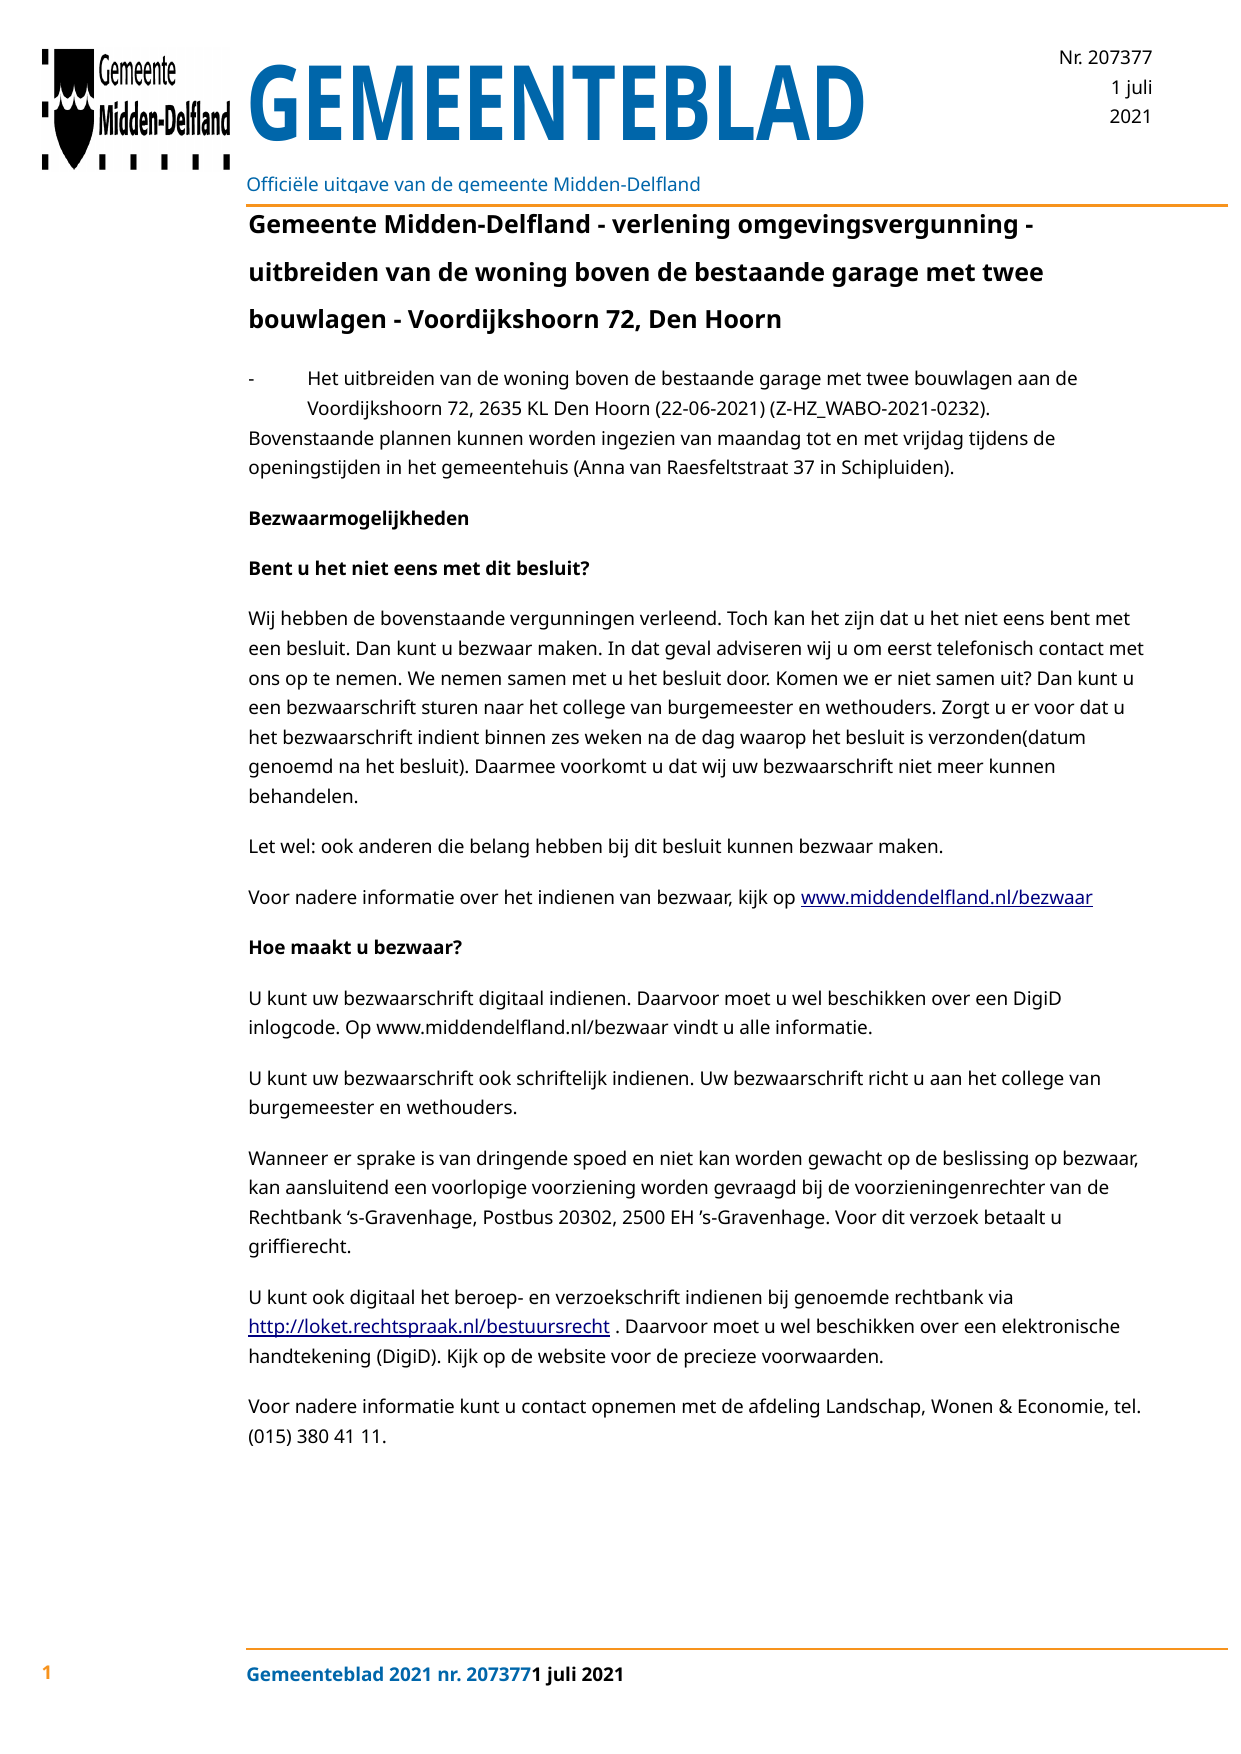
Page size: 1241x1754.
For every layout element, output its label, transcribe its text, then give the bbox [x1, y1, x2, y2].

text Wij hebben de bovenstaande vergunningen verleend. Toch kan het zijn dat u het niet eens bent met een besluit. Dan kunt u bezwaar maken. In dat geval adviseren wij u om eerst telefonisch contact met ons op te nemen. We nemen samen met u het besluit door. Komen we er niet samen uit? Dan kunt u een bezwaarschrift sturen naar het college van burgemeester en wethouders. Zorgt u er voor dat u het bezwaarschrift indient binnen zes weken na de dag waarop het besluit is verzonden(datum genoemd na het besluit). Daarmee voorkomt u dat wij uw bezwaarschrift niet meer kunnen behandelen. [248, 606, 1152, 809]
text Hoe maakt u bezwaar? [248, 934, 1152, 960]
text Voor nadere informatie kunt u contact opnemen met de afdeling Landschap, Wonen & Economie, tel. (015) 380 41 11. [248, 1393, 1152, 1449]
text Let wel: ook anderen die belang hebben bij dit besluit kunnen bezwaar maken. [248, 833, 1152, 859]
text U kunt ook digitaal het beroep- en verzoekschrift indienen bij genoemde rechtbank via http://loket.rechtspraak.nl/bestuursrecht . Daarvoor moet u wel beschikken over een elektronische handtekening (DigiD). Kijk op de website voor de precieze voorwaarden. [248, 1284, 1152, 1369]
text Bent u het niet eens met dit besluit? [248, 555, 1152, 581]
text Gemeente Midden-Delfland - verlening omgevingsvergunning - uitbreiden van de woning boven de bestaande garage met twee bouwlagen - Voordijkshoorn 72, Den Hoorn [248, 207, 1152, 336]
text Bezwaarmogelijkheden [248, 505, 1152, 530]
picture [41, 47, 231, 172]
text U kunt uw bezwaarschrift ook schriftelijk indienen. Uw bezwaarschrift richt u aan het college van burgemeester en wethouders. [248, 1065, 1152, 1120]
text U kunt uw bezwaarschrift digitaal indienen. Daarvoor moet u wel beschikken over een DigiD inlogcode. Op www.middendelfland.nl/bezwaar vindt u alle informatie. [248, 985, 1152, 1040]
list Het uitbreiden van de woning boven de bestaande garage met twee bouwlagen aan de Voordijkshoorn 72, 2635 KL Den Hoorn (22-06-2021) (Z-HZ_WABO-2021-0232). [248, 366, 1152, 421]
text Wanneer er sprake is van dringende spoed en niet kan worden gewacht op de beslissing op bezwaar, kan aansluitend een voorlopige voorziening worden gevraagd bij de voorzieningenrechter van de Rechtbank ‘s-Gravenhage, Postbus 20302, 2500 EH ’s-Gravenhage. Voor dit verzoek betaalt u griffierecht. [248, 1145, 1152, 1259]
text Bovenstaande plannen kunnen worden ingezien van maandag tot en met vrijdag tijdens de openingstijden in het gemeentehuis (Anna van Raesfeltstraat 37 in Schipluiden). [248, 425, 1152, 480]
text Voor nadere informatie over het indienen van bezwaar, kijk op www.middendelfland.nl/bezwaar [248, 884, 1152, 909]
